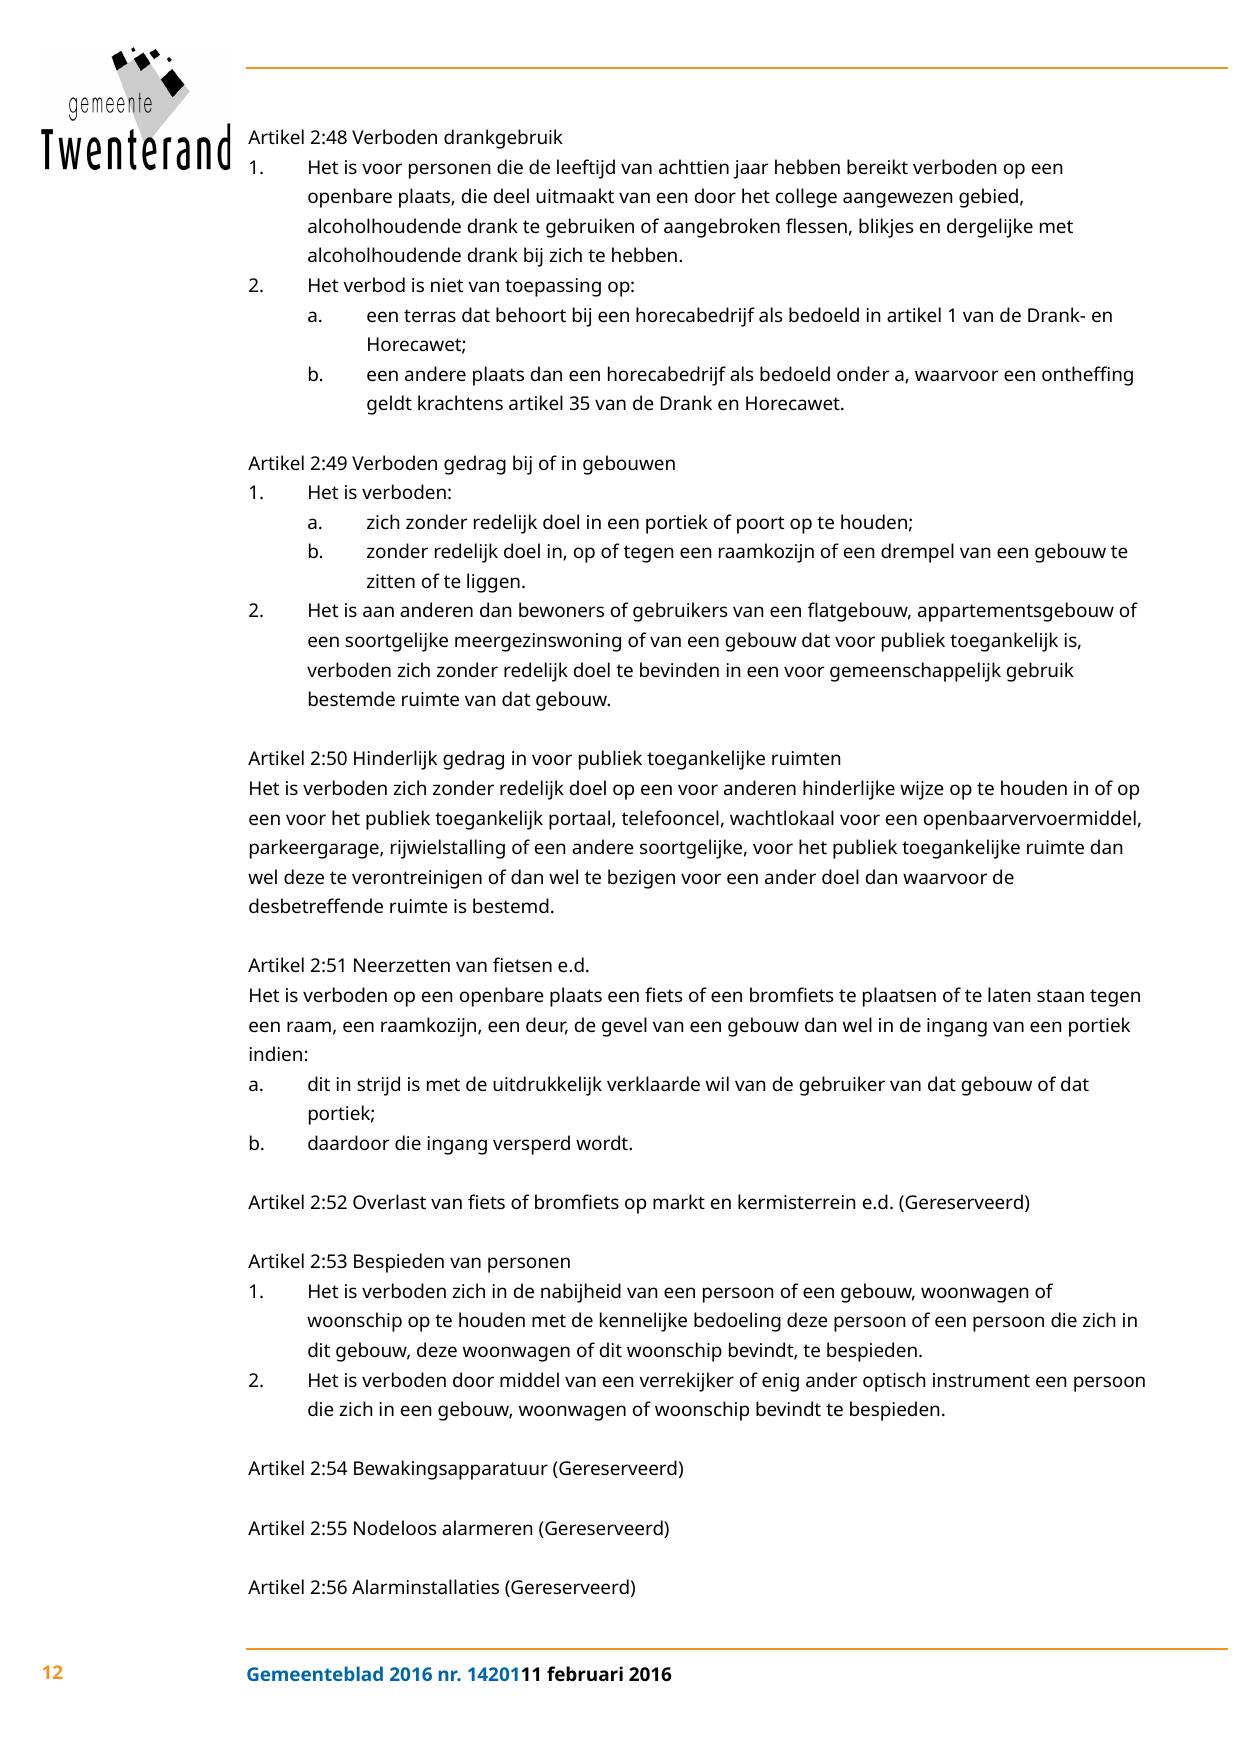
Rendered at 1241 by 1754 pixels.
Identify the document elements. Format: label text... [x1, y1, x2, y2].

list een terras dat behoort bij een horecabedrijf als bedoeld in artikel 1 van de Drank- en Horecawet; [307, 302, 1152, 357]
list Het is verboden zich in de nabijheid van een persoon of een gebouw, woonwagen of woonschip op te houden met de kennelijke bedoeling deze persoon of een persoon die zich in dit gebouw, deze woonwagen of dit woonschip bevindt, te bespieden. [248, 1278, 1152, 1363]
picture [41, 47, 231, 172]
text Artikel 2:56 Alarminstallaties (Gereserveerd) [248, 1574, 1152, 1600]
list een andere plaats dan een horecabedrijf als bedoeld onder a, waarvoor een ontheffing geldt krachtens artikel 35 van de Drank en Horecawet. [307, 361, 1152, 416]
text Het is verboden op een openbare plaats een fiets of een bromfiets te plaatsen of te laten staan tegen een raam, een raamkozijn, een deur, de gevel van een gebouw dan wel in de ingang van een portiek indien: [248, 982, 1152, 1067]
text Artikel 2:52 Overlast van fiets of bromfiets op markt en kermisterrein e.d. (Gereserveerd) [248, 1189, 1152, 1215]
list Het is aan anderen dan bewoners of gebruikers van een flatgebouw, appartementsgebouw of een soortgelijke meergezinswoning of van een gebouw dat voor publiek toegankelijk is, verboden zich zonder redelijk doel te bevinden in een voor gemeenschappelijk gebruik bestemde ruimte van dat gebouw. [248, 598, 1152, 712]
list Het is voor personen die de leeftijd van achttien jaar hebben bereikt verboden op een openbare plaats, die deel uitmaakt van een door het college aangewezen gebied, alcoholhoudende drank te gebruiken of aangebroken flessen, blikjes en dergelijke met alcoholhoudende drank bij zich te hebben. [248, 154, 1152, 268]
text Het is verboden zich zonder redelijk doel op een voor anderen hinderlijke wijze op te houden in of op een voor het publiek toegankelijk portaal, telefooncel, wachtlokaal voor een openbaarvervoermiddel, parkeergarage, rijwielstalling of een andere soortgelijke, voor het publiek toegankelijke ruimte dan wel deze te verontreinigen of dan wel te bezigen voor een ander doel dan waarvoor de desbetreffende ruimte is bestemd. [248, 775, 1152, 919]
text Artikel 2:54 Bewakingsapparatuur (Gereserveerd) [248, 1456, 1152, 1481]
list dit in strijd is met de uitdrukkelijk verklaarde wil van de gebruiker van dat gebouw of dat portiek; [248, 1071, 1152, 1126]
list daardoor die ingang versperd wordt. [248, 1130, 1152, 1156]
list Het is verboden door middel van een verrekijker of enig ander optisch instrument een persoon die zich in een gebouw, woonwagen of woonschip bevindt te bespieden. [248, 1367, 1152, 1422]
text Artikel 2:51 Neerzetten van fietsen e.d. [248, 953, 1152, 978]
list Het verbod is niet van toepassing op: [248, 272, 1152, 298]
text Artikel 2:55 Nodeloos alarmeren (Gereserveerd) [248, 1515, 1152, 1541]
text Artikel 2:48 Verboden drankgebruik [248, 124, 1152, 150]
list zich zonder redelijk doel in een portiek of poort op te houden; [307, 509, 1152, 535]
text Artikel 2:49 Verboden gedrag bij of in gebouwen [248, 450, 1152, 476]
list Het is verboden: [248, 479, 1152, 505]
text Artikel 2:53 Bespieden van personen [248, 1248, 1152, 1274]
list zonder redelijk doel in, op of tegen een raamkozijn of een drempel van een gebouw te zitten of te liggen. [307, 538, 1152, 594]
text Artikel 2:50 Hinderlijk gedrag in voor publiek toegankelijke ruimten [248, 746, 1152, 771]
